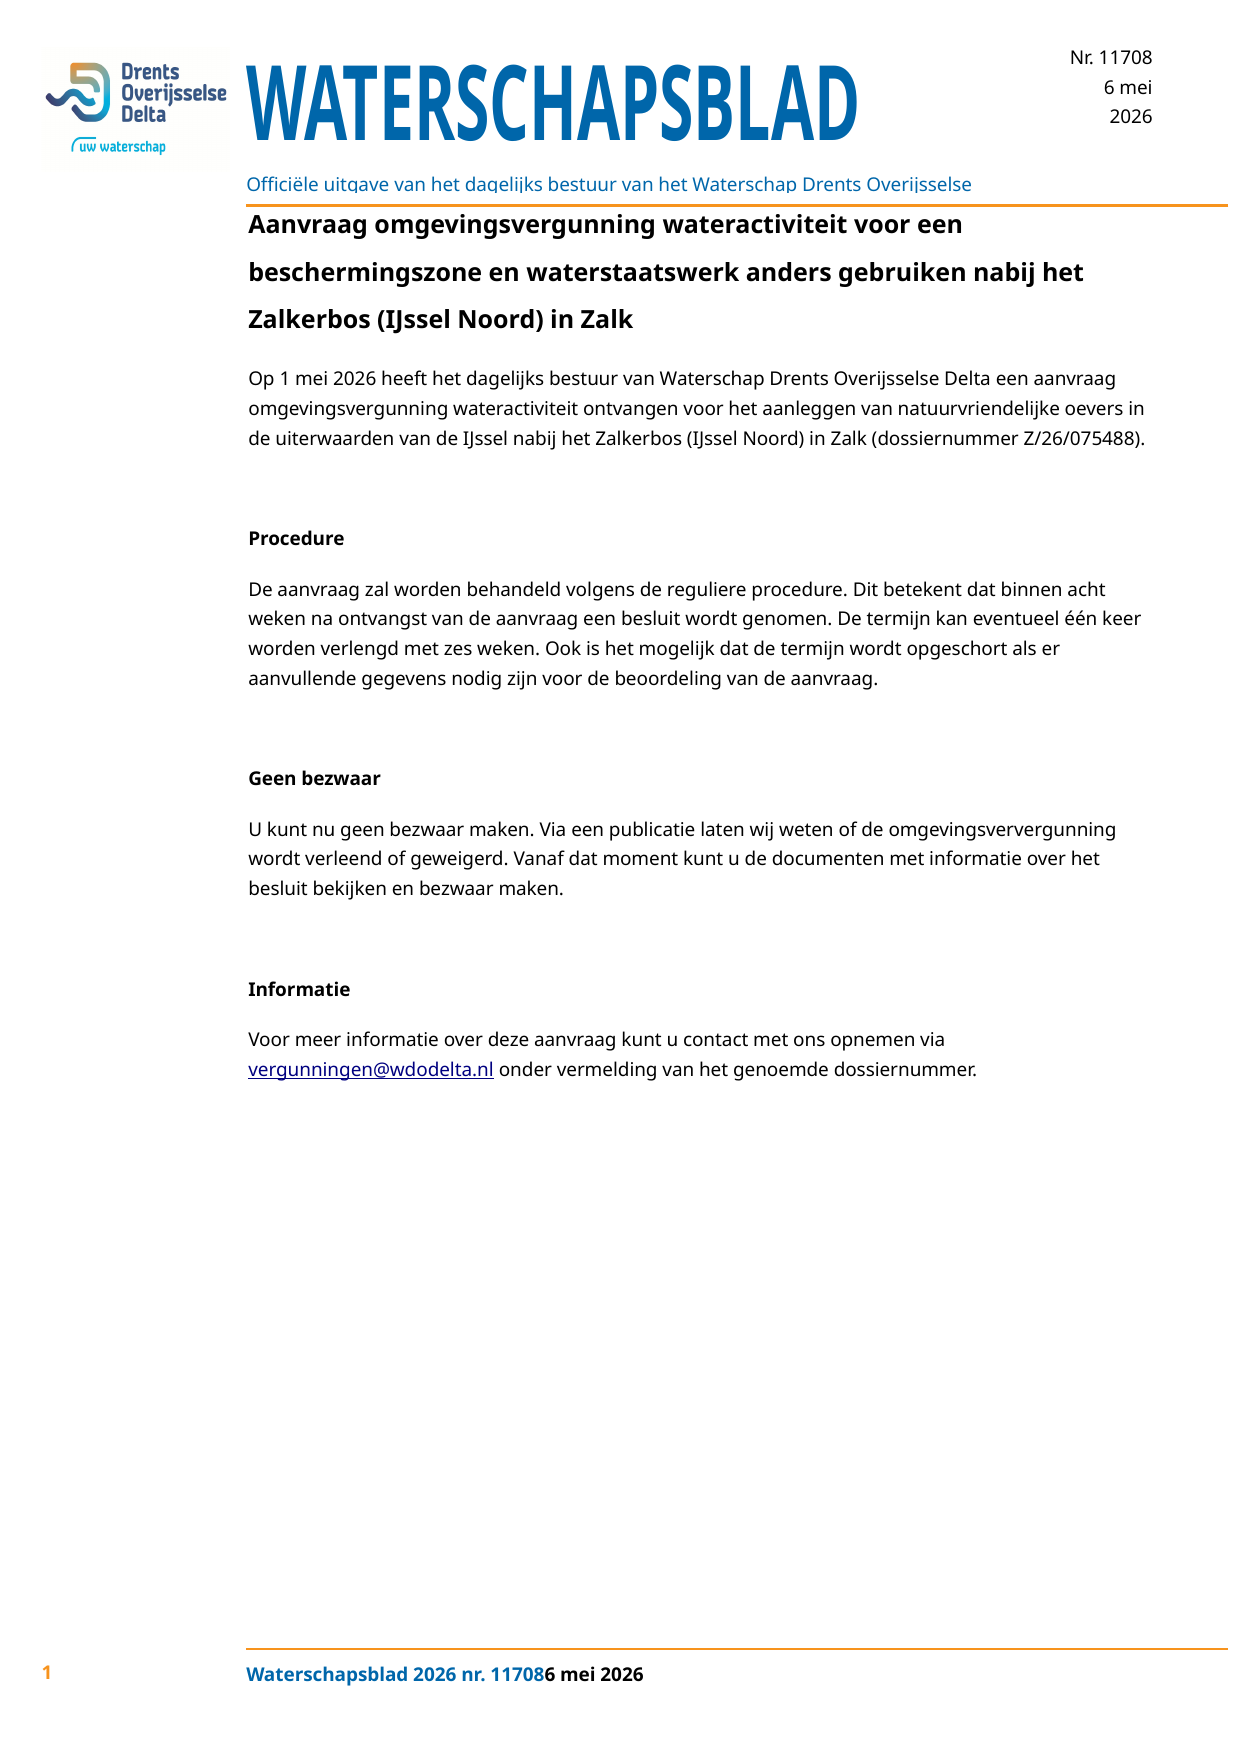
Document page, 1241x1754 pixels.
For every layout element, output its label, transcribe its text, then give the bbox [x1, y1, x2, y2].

text Voor meer informatie over deze aanvraag kunt u contact met ons opnemen via vergunningen@wdodelta.nl onder vermelding van het genoemde dossiernummer. [248, 1026, 1152, 1082]
text U kunt nu geen bezwaar maken. Via een publicatie laten wij weten of de omgevingsververgunning wordt verleend of geweigerd. Vanaf dat moment kunt u de documenten met informatie over het besluit bekijken en bezwaar maken. [248, 816, 1152, 901]
picture [41, 47, 231, 172]
text Procedure [248, 526, 1152, 551]
text De aanvraag zal worden behandeld volgens de reguliere procedure. Dit betekent dat binnen acht weken na ontvangst van de aanvraag een besluit wordt genomen. De termijn kan eventueel één keer worden verlengd met zes weken. Ook is het mogelijk dat de termijn wordt opgeschort als er aanvullende gegevens nodig zijn voor de beoordeling van de aanvraag. [248, 576, 1152, 690]
text Aanvraag omgevingsvergunning wateractiviteit voor een beschermingszone en waterstaatswerk anders gebruiken nabij het Zalkerbos (IJssel Noord) in Zalk [248, 207, 1152, 336]
text Geen bezwaar [248, 766, 1152, 791]
text Informatie [248, 976, 1152, 1002]
text Op 1 mei 2026 heeft het dagelijks bestuur van Waterschap Drents Overijsselse Delta een aanvraag omgevingsvergunning wateractiviteit ontvangen voor het aanleggen van natuurvriendelijke oevers in de uiterwaarden van de IJssel nabij het Zalkerbos (IJssel Noord) in Zalk (dossiernummer Z/26/075488). [248, 366, 1152, 450]
